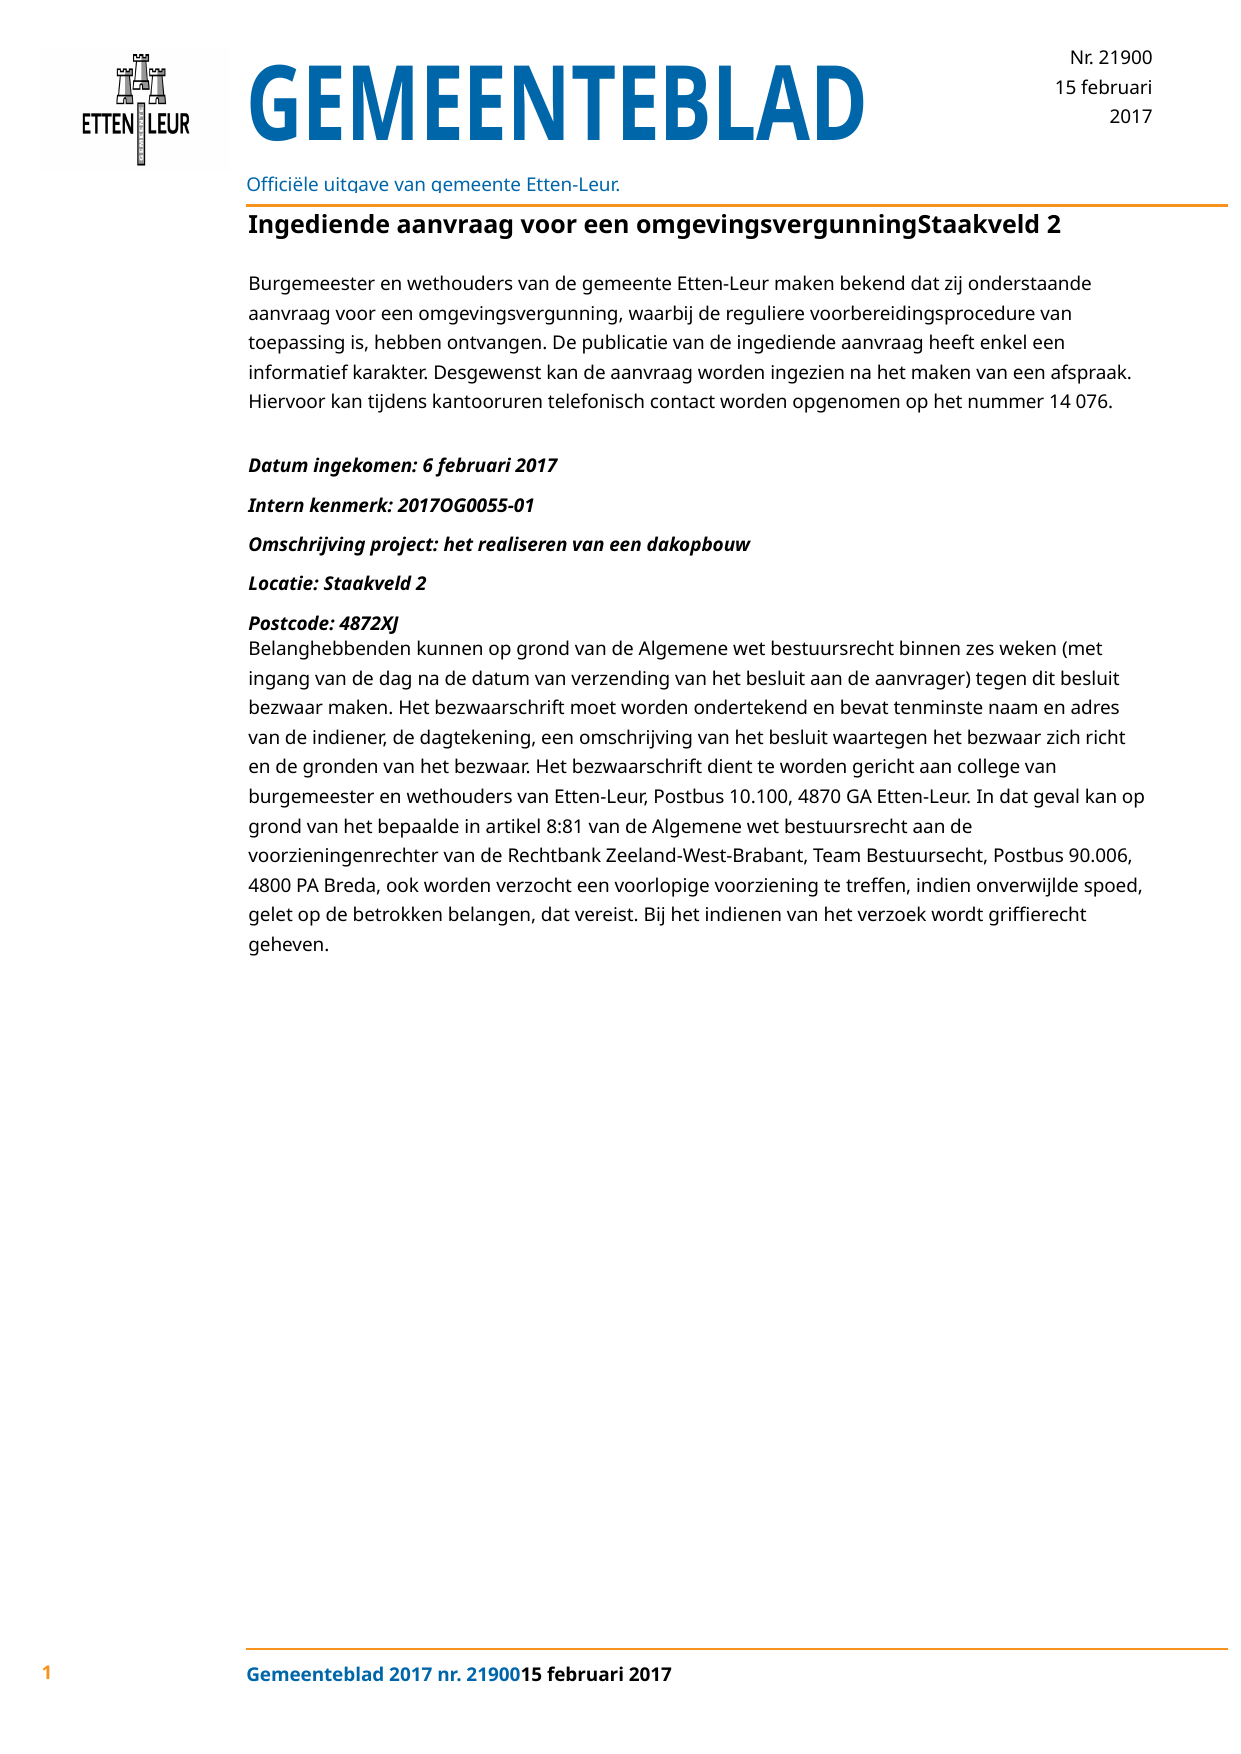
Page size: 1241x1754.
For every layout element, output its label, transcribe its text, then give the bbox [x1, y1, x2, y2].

picture [41, 47, 231, 172]
text Belanghebbenden kunnen op grond van de Algemene wet bestuursrecht binnen zes weken (met ingang van de dag na de datum van verzending van het besluit aan de aanvrager) tegen dit besluit bezwaar maken. Het bezwaarschrift moet worden ondertekend en bevat tenminste naam en adres van de indiener, de dagtekening, een omschrijving van het besluit waartegen het bezwaar zich richt en de gronden van het bezwaar. Het bezwaarschrift dient te worden gericht aan college van burgemeester en wethouders van Etten-Leur, Postbus 10.100, 4870 GA Etten-Leur. In dat geval kan op grond van het bepaalde in artikel 8:81 van de Algemene wet bestuursrecht aan de voorzieningenrechter van de Rechtbank Zeeland-West-Brabant, Team Bestuursecht, Postbus 90.006, 4800 PA Breda, ook worden verzocht een voorlopige voorziening te treffen, indien onverwijlde spoed, gelet op de betrokken belangen, dat vereist. Bij het indienen van het verzoek wordt griffierecht geheven. [248, 635, 1152, 957]
text Burgemeester en wethouders van de gemeente Etten-Leur maken bekend dat zij onderstaande aanvraag voor een omgevingsvergunning, waarbij de reguliere voorbereidingsprocedure van toepassing is, hebben ontvangen. De publicatie van de ingediende aanvraag heeft enkel een informatief karakter. Desgewenst kan de aanvraag worden ingezien na het maken van een afspraak. Hiervoor kan tijdens kantooruren telefonisch contact worden opgenomen op het nummer 14 076. [248, 270, 1152, 414]
text Ingediende aanvraag voor een omgevingsvergunningStaakveld 2 [248, 207, 1152, 241]
text Intern kenmerk: 2017OG0055-01 [248, 492, 1152, 518]
text Datum ingekomen: 6 februari 2017 [248, 453, 1152, 478]
text Omschrijving project: het realiseren van een dakopbouw [248, 531, 1152, 557]
text Locatie: Staakveld 2 [248, 570, 1152, 596]
text Postcode: 4872XJ [248, 610, 1152, 635]
